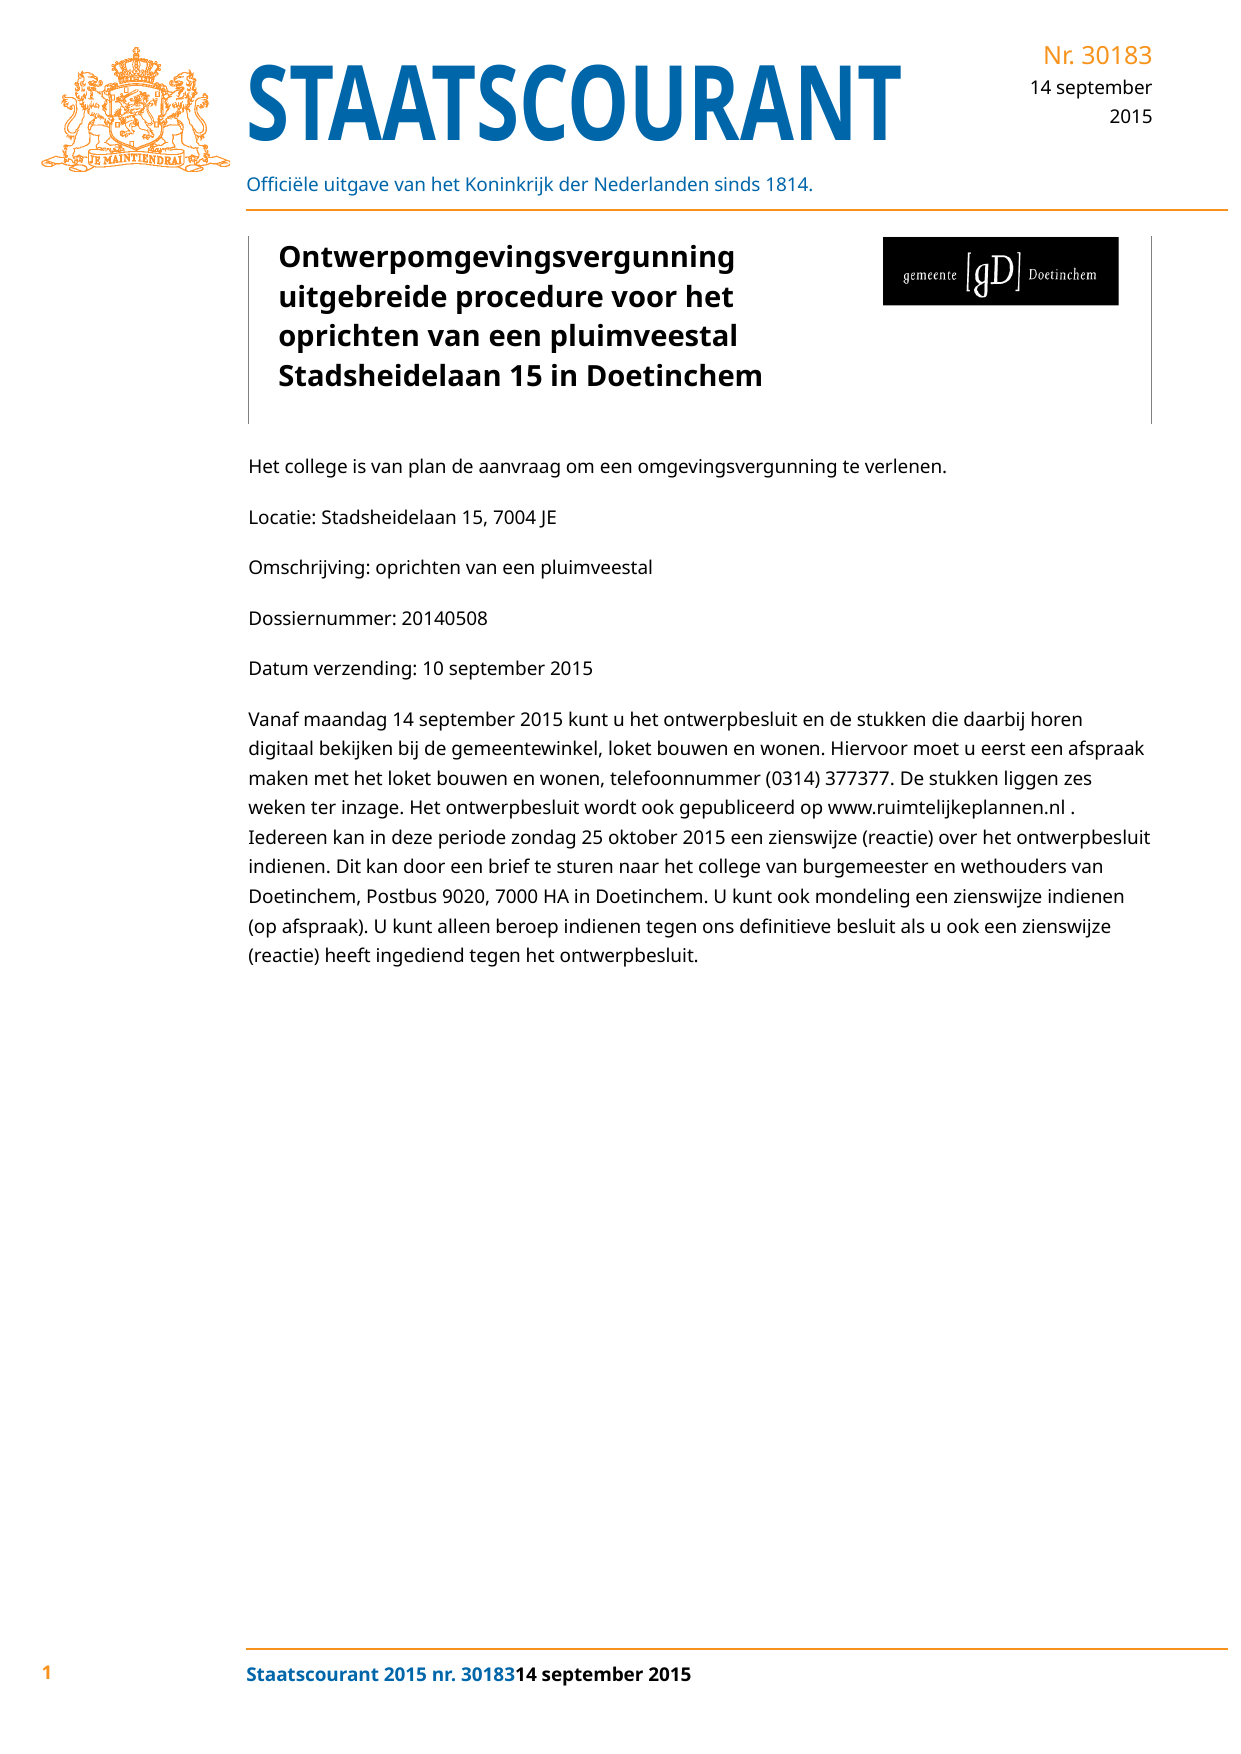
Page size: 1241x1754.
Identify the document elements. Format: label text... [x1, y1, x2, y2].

text Datum verzending: 10 september 2015 [248, 655, 1152, 681]
text Locatie: Stadsheidelaan 15, 7004 JE [248, 504, 1152, 530]
text Vanaf maandag 14 september 2015 kunt u het ontwerpbesluit en de stukken die daarbij horen digitaal bekijken bij de gemeentewinkel, loket bouwen en wonen. Hiervoor moet u eerst een afspraak maken met het loket bouwen en wonen, telefoonnummer (0314) 377377. De stukken liggen zes weken ter inzage. Het ontwerpbesluit wordt ook gepubliceerd op www.ruimtelijkeplannen.nl . Iedereen kan in deze periode zondag 25 oktober 2015 een zienswijze (reactie) over het ontwerpbesluit indienen. Dit kan door een brief te sturen naar het college van burgemeester en wethouders van Doetinchem, Postbus 9020, 7000 HA in Doetinchem. U kunt ook mondeling een zienswijze indienen (op afspraak). U kunt alleen beroep indienen tegen ons definitieve besluit als u ook een zienswijze (reactie) heeft ingediend tegen het ontwerpbesluit. [248, 706, 1152, 968]
table_header [850, 236, 1151, 424]
picture [882, 236, 1119, 306]
table_header Ontwerpomgevingsvergunning uitgebreide procedure voor het oprichten van een pluimveestal Stadsheidelaan 15 in Doetinchem [249, 236, 850, 424]
text Het college is van plan de aanvraag om een omgevingsvergunning te verlenen. [248, 454, 1152, 479]
text Dossiernummer: 20140508 [248, 605, 1152, 631]
text Omschrijving: oprichten van een pluimveestal [248, 554, 1152, 580]
picture [41, 47, 231, 172]
